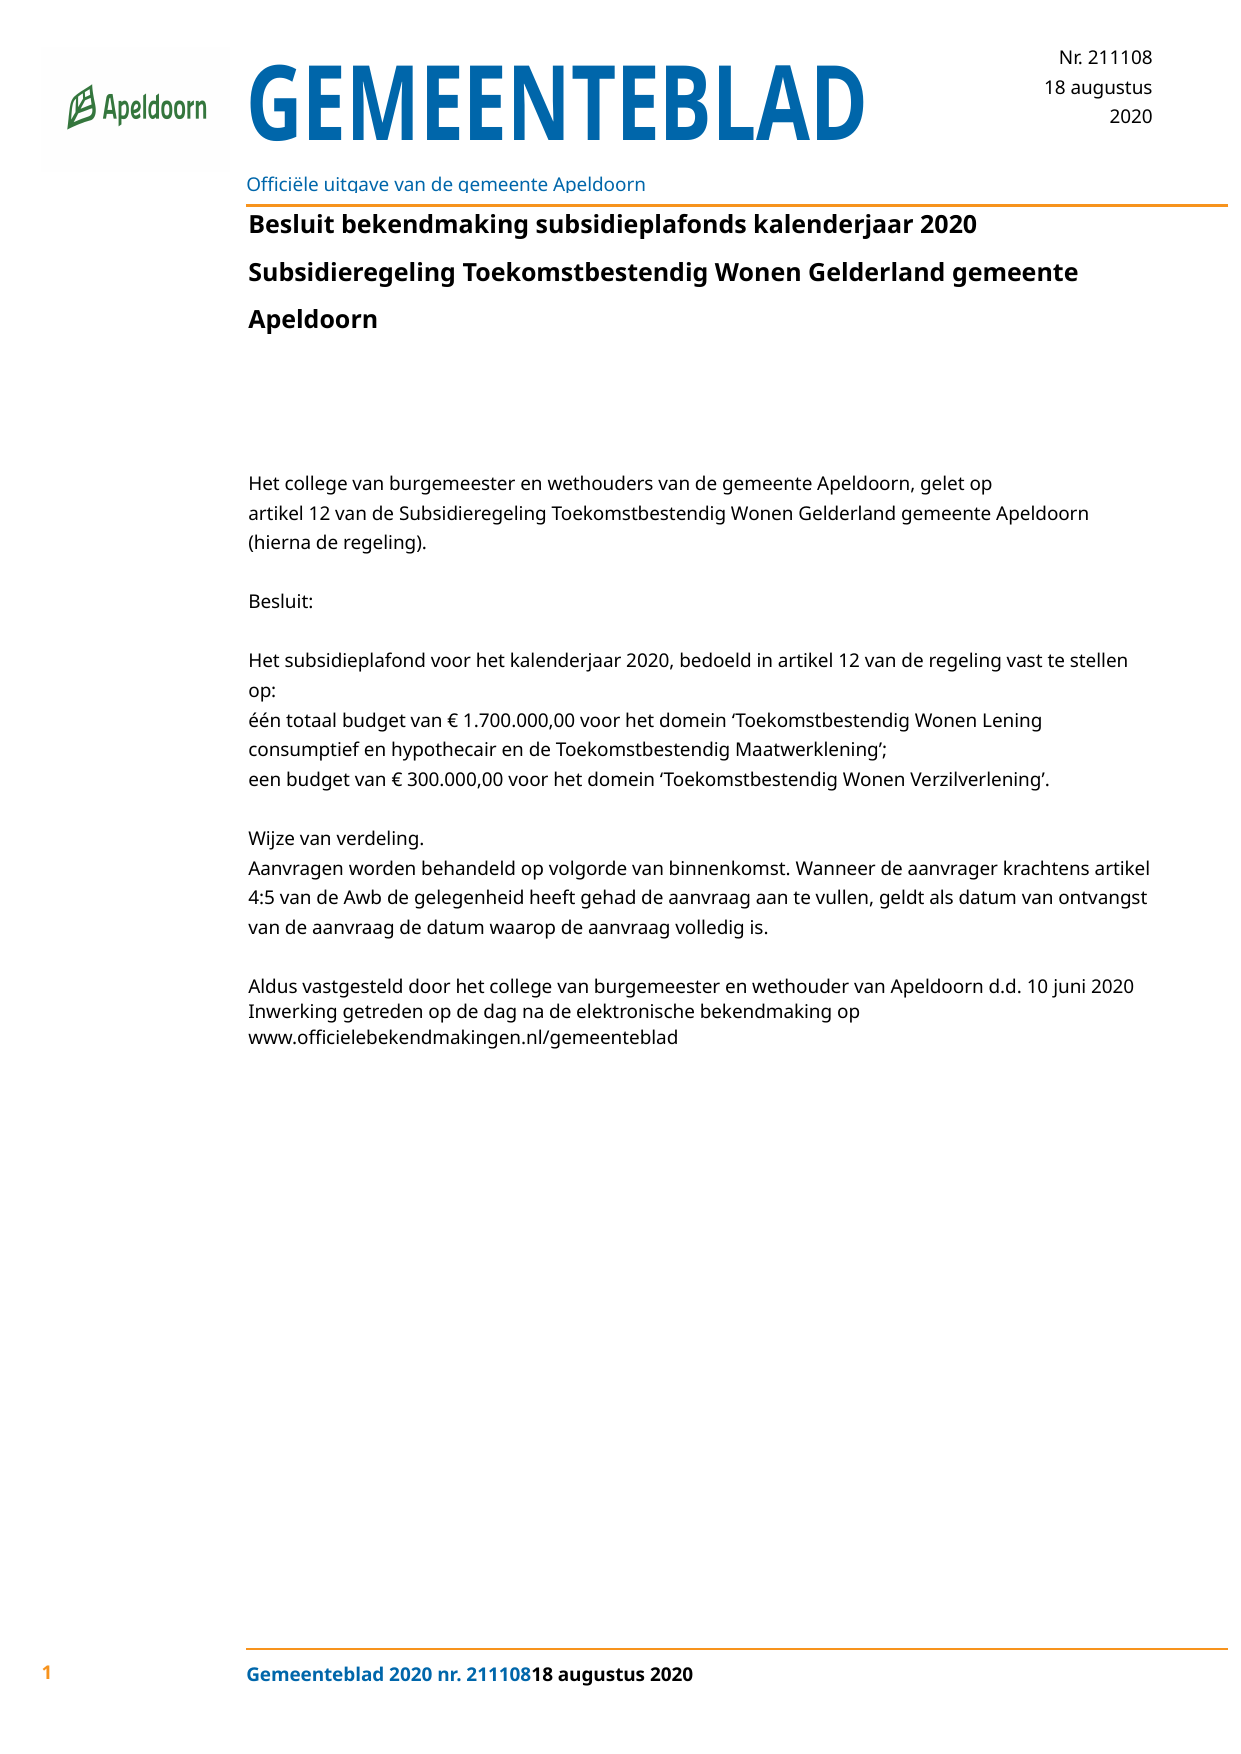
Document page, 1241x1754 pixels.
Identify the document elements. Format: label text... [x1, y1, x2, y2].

text Besluit: [248, 588, 1152, 614]
text Besluit bekendmaking subsidieplafonds kalenderjaar 2020 Subsidieregeling Toekomstbestendig Wonen Gelderland gemeente Apeldoorn [248, 207, 1152, 336]
text Aanvragen worden behandeld op volgorde van binnenkomst. Wanneer de aanvrager krachtens artikel 4:5 van de Awb de gelegenheid heeft gehad de aanvraag aan te vullen, geldt als datum van ontvangst van de aanvraag de datum waarop de aanvraag volledig is. [248, 855, 1152, 939]
text artikel 12 van de Subsidieregeling Toekomstbestendig Wonen Gelderland gemeente Apeldoorn (hierna de regeling). [248, 500, 1152, 555]
text Het subsidieplafond voor het kalenderjaar 2020, bedoeld in artikel 12 van de regeling vast te stellen op: [248, 648, 1152, 703]
text één totaal budget van € 1.700.000,00 voor het domein ‘Toekomstbestendig Wonen Lening consumptief en hypothecair en de Toekomstbestendig Maatwerklening’; [248, 707, 1152, 762]
picture [41, 47, 231, 172]
text een budget van € 300.000,00 voor het domein ‘Toekomstbestendig Wonen Verzilverlening’. [248, 766, 1152, 792]
text Aldus vastgesteld door het college van burgemeester en wethouder van Apeldoorn d.d. 10 juni 2020 [248, 973, 1152, 999]
text Wijze van verdeling. [248, 825, 1152, 851]
text Het college van burgemeester en wethouders van de gemeente Apeldoorn, gelet op [248, 470, 1152, 496]
text Inwerking getreden op de dag na de elektronische bekendmaking op www.officielebekendmakingen.nl/gemeenteblad [248, 999, 1152, 1050]
